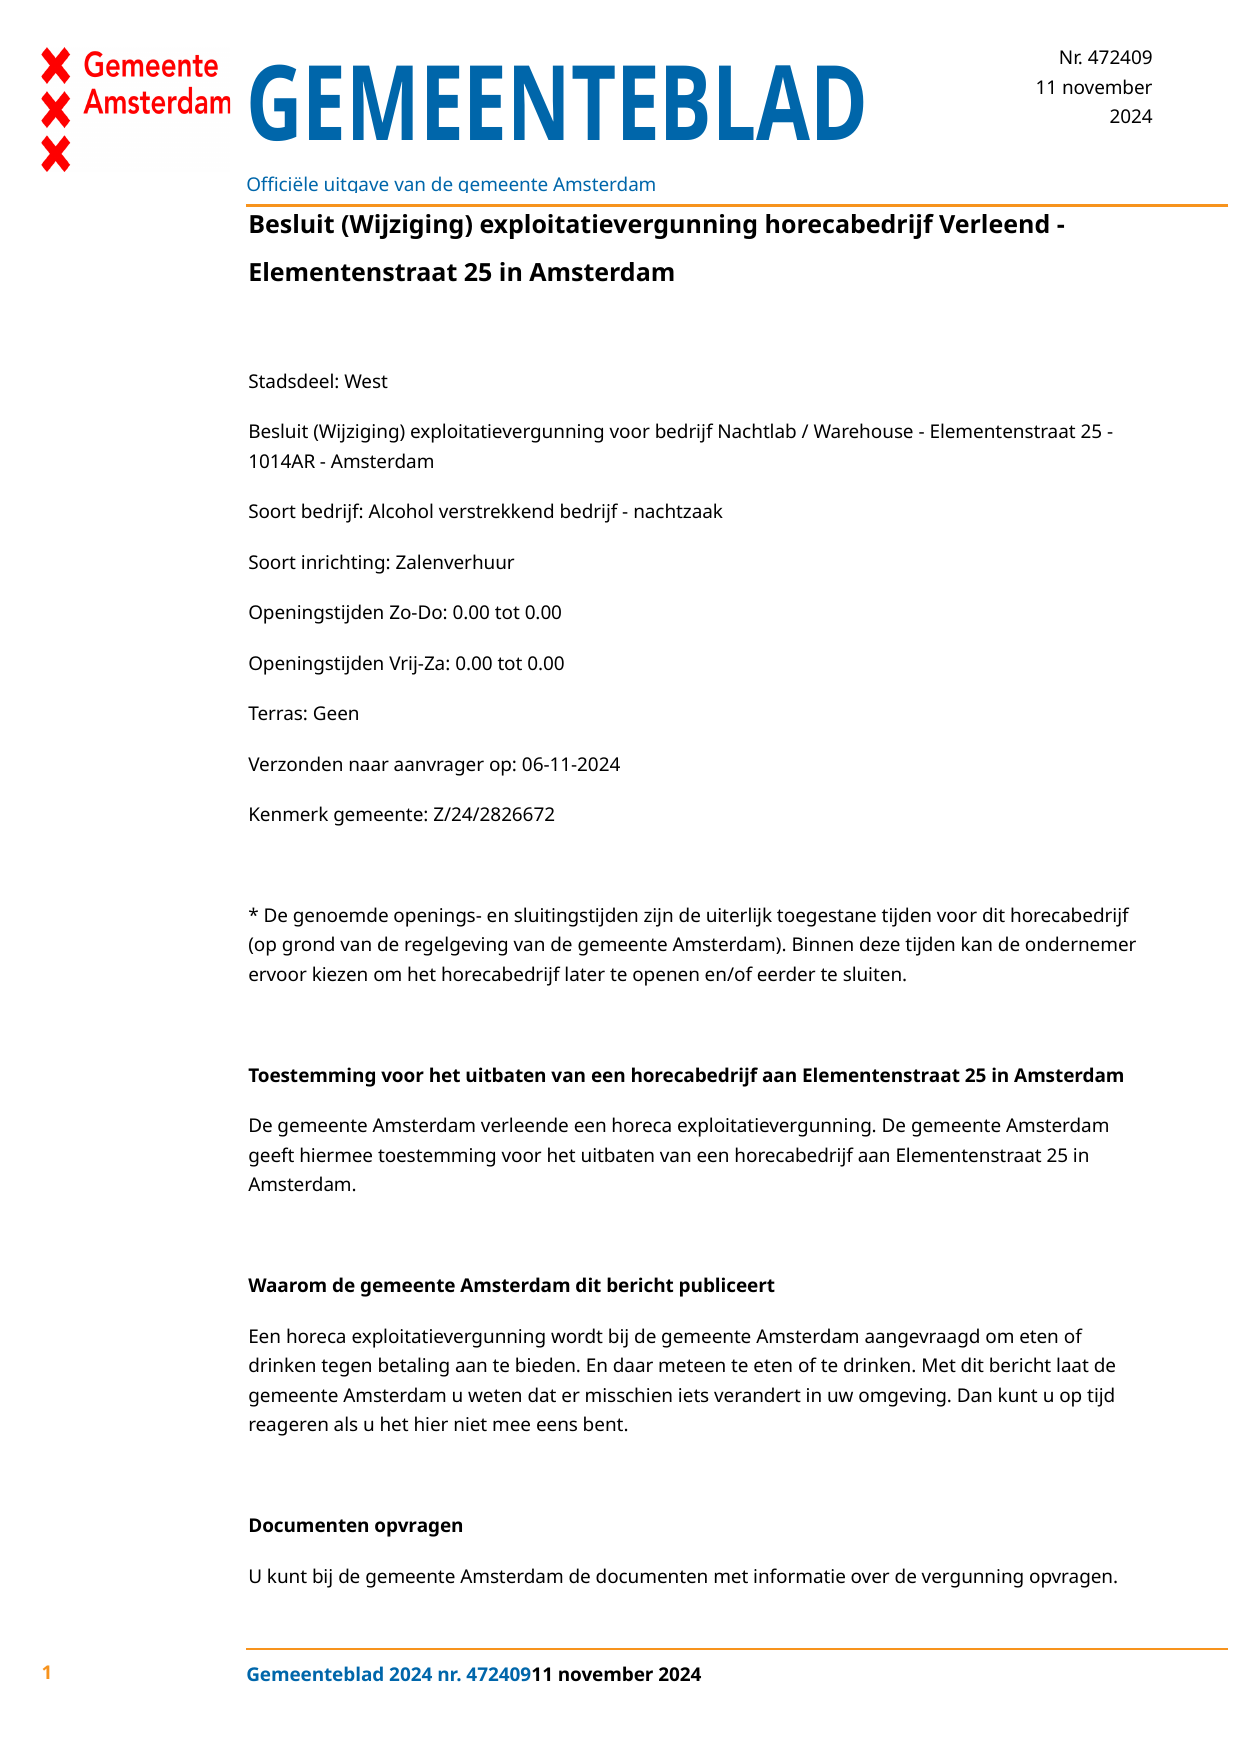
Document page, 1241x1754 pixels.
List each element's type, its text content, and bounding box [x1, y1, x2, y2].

picture [41, 47, 231, 172]
text U kunt bij de gemeente Amsterdam de documenten met informatie over de vergunning opvragen. [248, 1563, 1152, 1589]
text Besluit (Wijziging) exploitatievergunning horecabedrijf Verleend - Elementenstraat 25 in Amsterdam [248, 207, 1152, 288]
text Soort inrichting: Zalenverhuur [248, 549, 1152, 575]
text Verzonden naar aanvrager op: 06-11-2024 [248, 751, 1152, 777]
text Waarom de gemeente Amsterdam dit bericht publiceert [248, 1272, 1152, 1298]
text Openingstijden Zo-Do: 0.00 tot 0.00 [248, 599, 1152, 625]
text Toestemming voor het uitbaten van een horecabedrijf aan Elementenstraat 25 in Amsterdam [248, 1062, 1152, 1088]
text Documenten opvragen [248, 1512, 1152, 1538]
text Kenmerk gemeente: Z/24/2826672 [248, 801, 1152, 827]
text Terras: Geen [248, 700, 1152, 726]
text Een horeca exploitatievergunning wordt bij de gemeente Amsterdam aangevraagd om eten of drinken tegen betaling aan te bieden. En daar meteen te eten of te drinken. Met dit bericht laat de gemeente Amsterdam u weten dat er misschien iets verandert in uw omgeving. Dan kunt u op tijd reageren als u het hier niet mee eens bent. [248, 1323, 1152, 1437]
text Besluit (Wijziging) exploitatievergunning voor bedrijf Nachtlab / Warehouse - Elementenstraat 25 - 1014AR - Amsterdam [248, 419, 1152, 474]
text * De genoemde openings- en sluitingstijden zijn de uiterlijk toegestane tijden voor dit horecabedrijf (op grond van de regelgeving van de gemeente Amsterdam). Binnen deze tijden kan de ondernemer ervoor kiezen om het horecabedrijf later te openen en/of eerder te sluiten. [248, 902, 1152, 987]
text Openingstijden Vrij-Za: 0.00 tot 0.00 [248, 650, 1152, 676]
text Soort bedrijf: Alcohol verstrekkend bedrijf - nachtzaak [248, 499, 1152, 524]
text De gemeente Amsterdam verleende een horeca exploitatievergunning. De gemeente Amsterdam geeft hiermee toestemming voor het uitbaten van een horecabedrijf aan Elementenstraat 25 in Amsterdam. [248, 1112, 1152, 1197]
text Stadsdeel: West [248, 368, 1152, 394]
